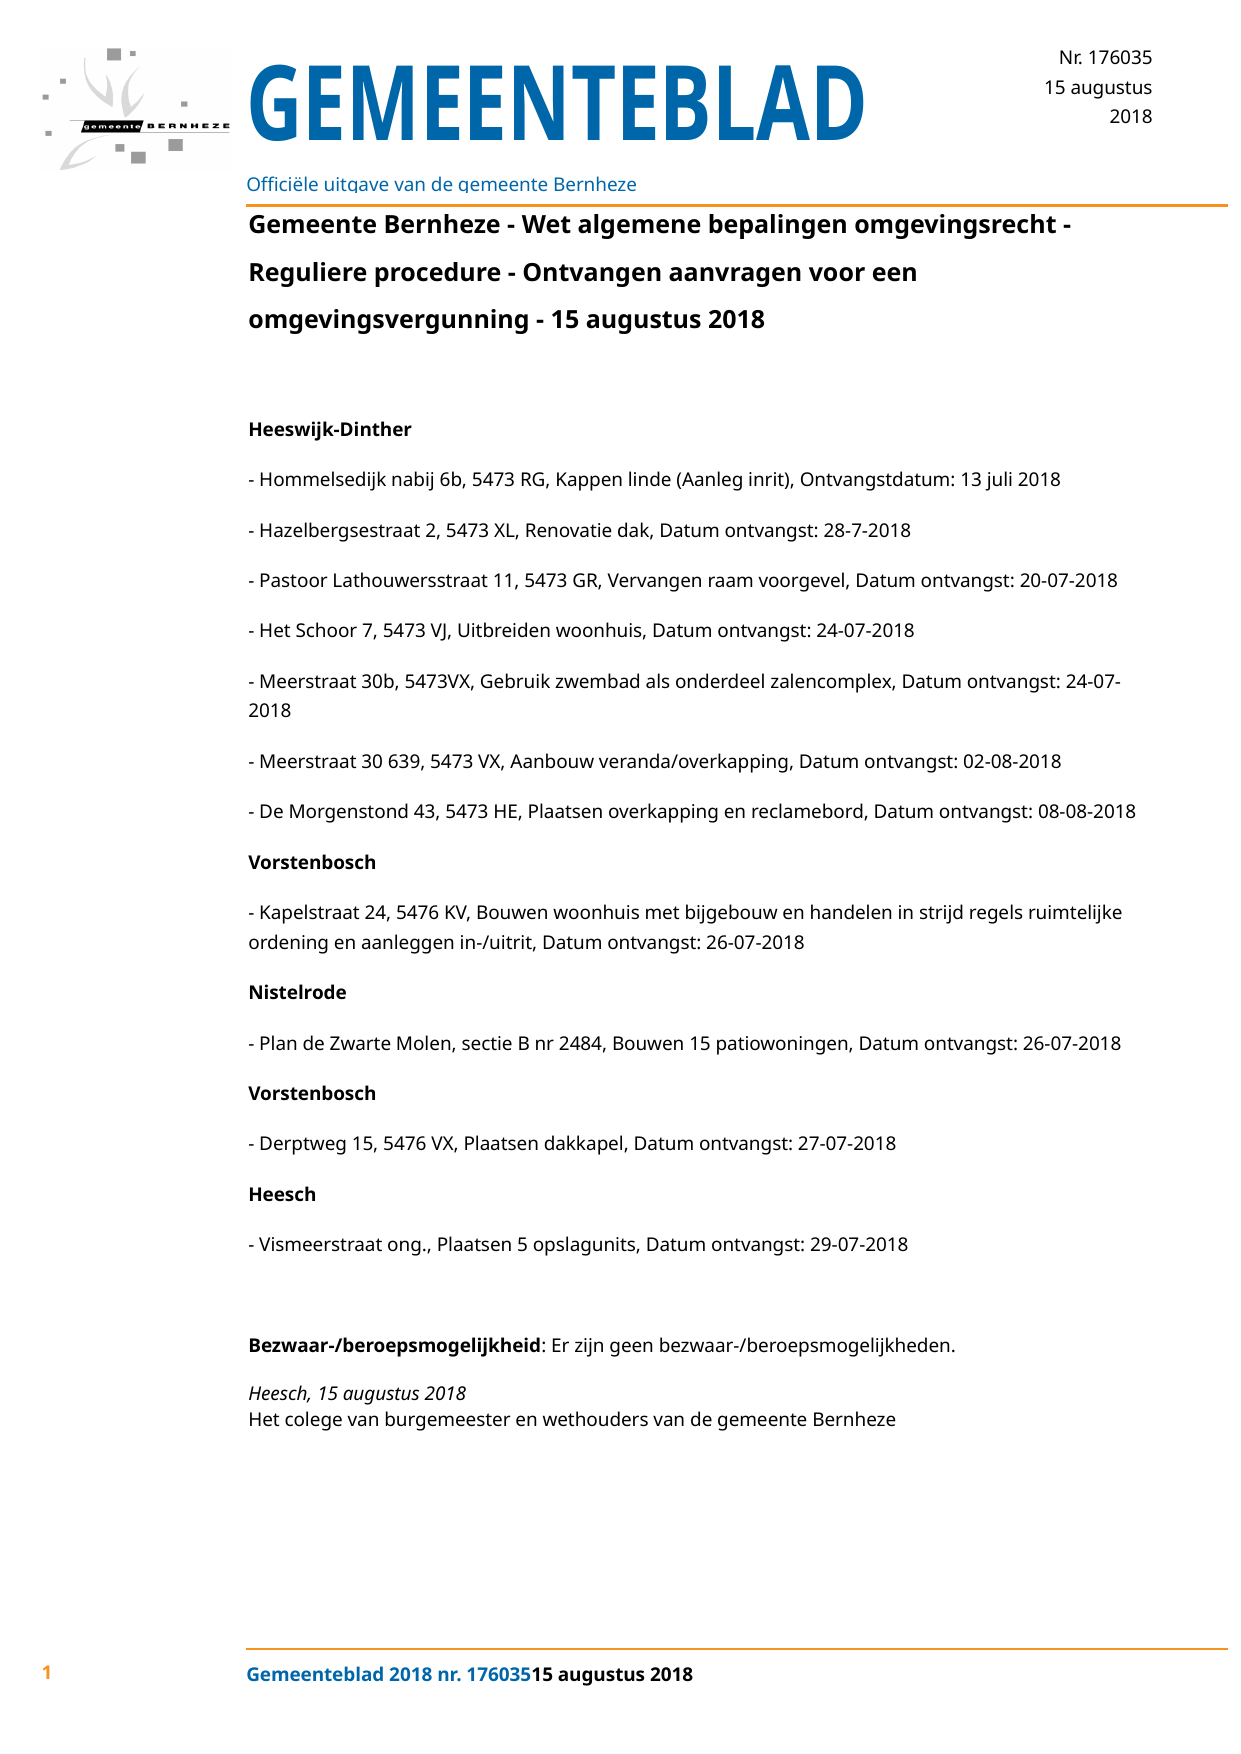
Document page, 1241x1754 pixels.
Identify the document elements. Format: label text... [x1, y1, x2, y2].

text - Meerstraat 30b, 5473VX, Gebruik zwembad als onderdeel zalencomplex, Datum ontvangst: 24-07-2018 [248, 668, 1152, 723]
text Heesch, 15 augustus 2018 [248, 1380, 1152, 1406]
text - Hazelbergsestraat 2, 5473 XL, Renovatie dak, Datum ontvangst: 28-7-2018 [248, 517, 1152, 542]
text Heesch [248, 1181, 1152, 1207]
text - Vismeerstraat ong., Plaatsen 5 opslagunits, Datum ontvangst: 29-07-2018 [248, 1231, 1152, 1257]
text - Plan de Zwarte Molen, sectie B nr 2484, Bouwen 15 patiowoningen, Datum ontvangst: 26-07-2018 [248, 1030, 1152, 1055]
text Gemeente Bernheze - Wet algemene bepalingen omgevingsrecht - Reguliere procedure - Ontvangen aanvragen voor een omgevingsvergunning - 15 augustus 2018 [248, 207, 1152, 336]
text - De Morgenstond 43, 5473 HE, Plaatsen overkapping en reclamebord, Datum ontvangst: 08-08-2018 [248, 798, 1152, 824]
text - Kapelstraat 24, 5476 KV, Bouwen woonhuis met bijgebouw en handelen in strijd regels ruimtelijke ordening en aanleggen in-/uitrit, Datum ontvangst: 26-07-2018 [248, 899, 1152, 954]
text - Het Schoor 7, 5473 VJ, Uitbreiden woonhuis, Datum ontvangst: 24-07-2018 [248, 618, 1152, 643]
text Bezwaar-/beroepsmogelijkheid: Er zijn geen bezwaar-/beroepsmogelijkheden. [248, 1332, 1152, 1358]
text Heeswijk-Dinther [248, 416, 1152, 442]
text Vorstenbosch [248, 849, 1152, 874]
text Het colege van burgemeester en wethouders van de gemeente Bernheze [248, 1406, 1152, 1431]
picture [41, 47, 231, 172]
text - Meerstraat 30 639, 5473 VX, Aanbouw veranda/overkapping, Datum ontvangst: 02-08-2018 [248, 748, 1152, 774]
text - Hommelsedijk nabij 6b, 5473 RG, Kappen linde (Aanleg inrit), Ontvangstdatum: 13 juli 2018 [248, 466, 1152, 492]
text Nistelrode [248, 979, 1152, 1005]
text - Derptweg 15, 5476 VX, Plaatsen dakkapel, Datum ontvangst: 27-07-2018 [248, 1131, 1152, 1156]
text Vorstenbosch [248, 1080, 1152, 1106]
text - Pastoor Lathouwersstraat 11, 5473 GR, Vervangen raam voorgevel, Datum ontvangst: 20-07-2018 [248, 567, 1152, 593]
